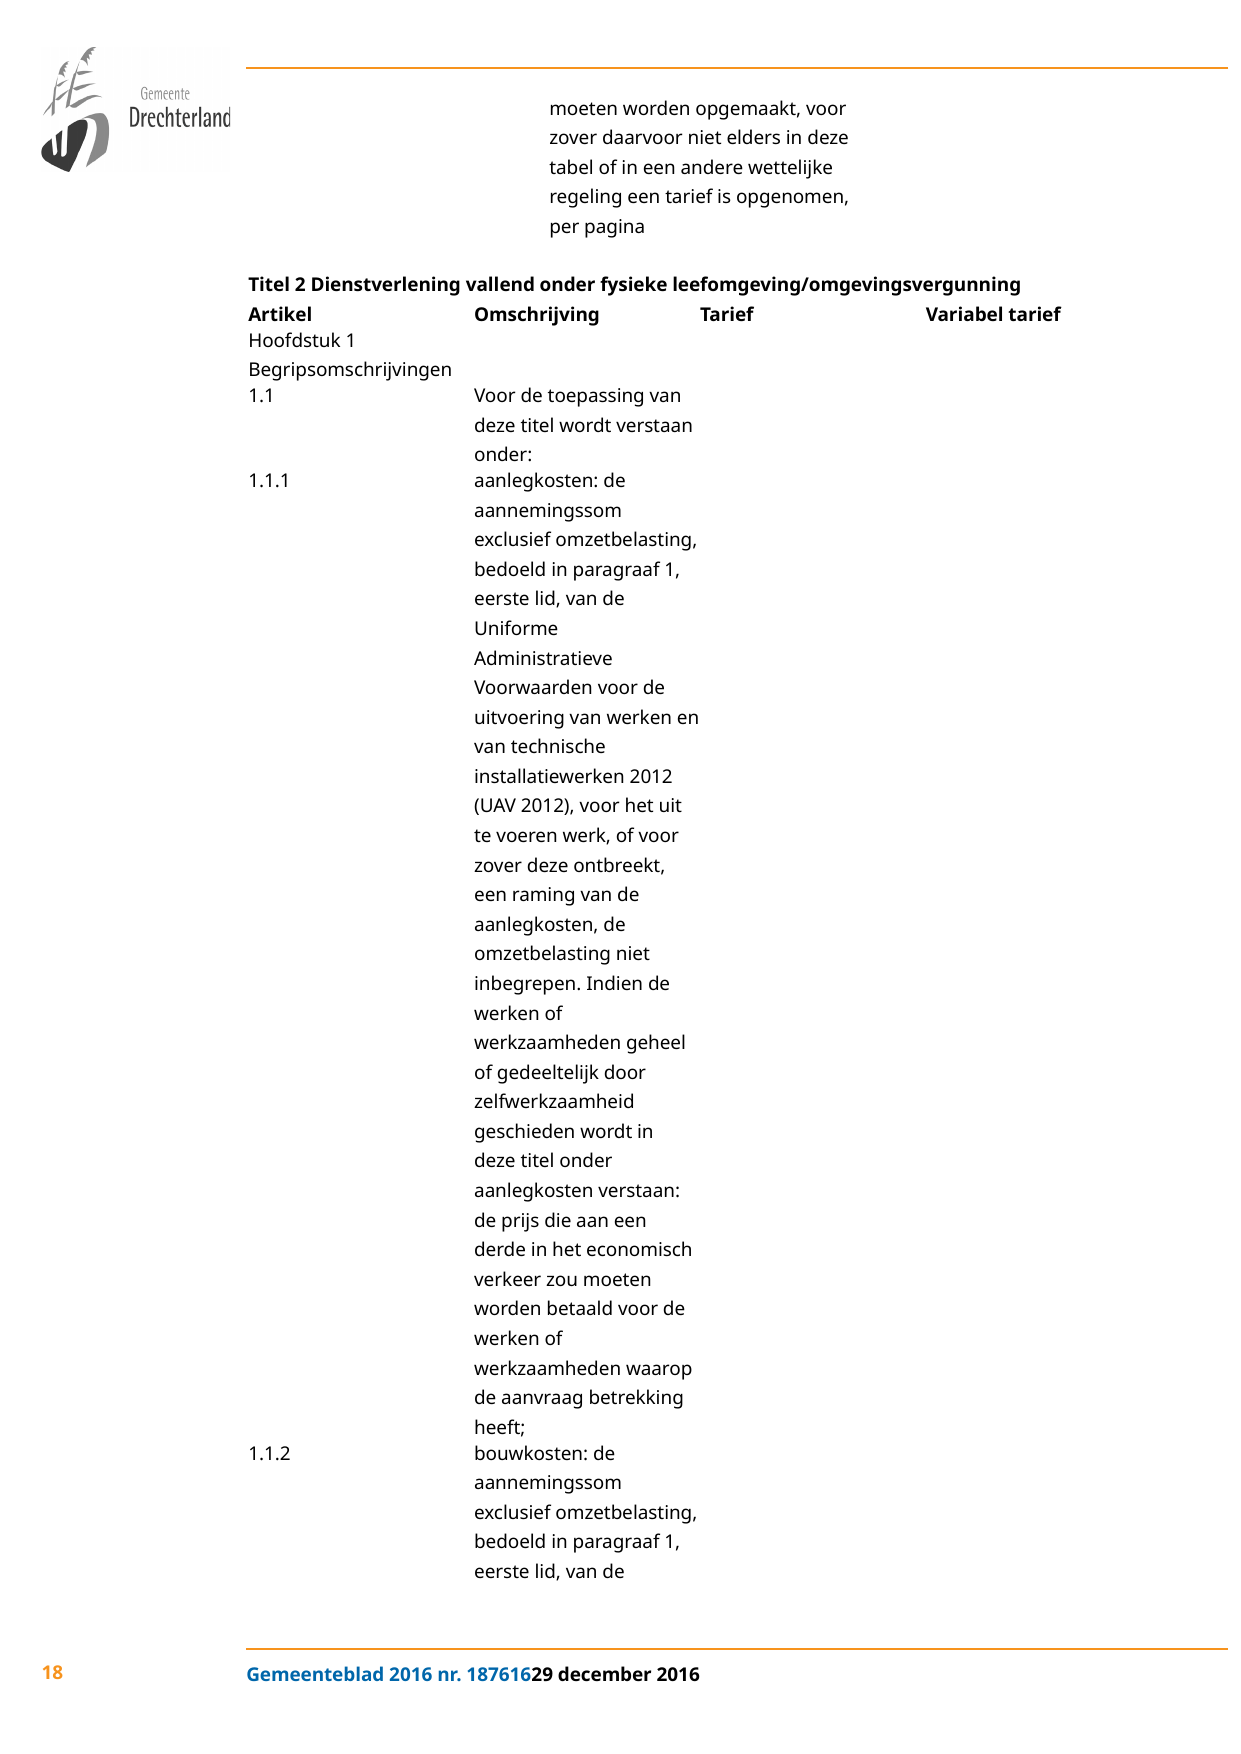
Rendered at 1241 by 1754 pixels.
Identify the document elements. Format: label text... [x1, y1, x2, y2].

table_cell moeten worden opgemaakt, voor zover daarvoor niet elders in deze tabel of in een andere wettelijke regeling een tarief is opgenomen, per pagina [549, 95, 850, 239]
table_header Artikel [248, 301, 474, 327]
table_cell 1.1.2 [248, 1440, 474, 1584]
picture [41, 47, 231, 172]
table_cell bouwkosten: de aannemingssom exclusief omzetbelasting, bedoeld in paragraaf 1, eerste lid, van de [474, 1440, 700, 1584]
table_cell Voor de toepassing van deze titel wordt verstaan onder: [474, 383, 700, 467]
table_cell [248, 95, 549, 239]
text Titel 2 Dienstverlening vallend onder fysieke leefomgeving/omgevingsvergunning [248, 272, 1152, 297]
table_cell [926, 1440, 1152, 1584]
table_cell [700, 467, 926, 1440]
table_cell 1.1 [248, 383, 474, 467]
table_cell aanlegkosten: de aannemingssom exclusief omzetbelasting, bedoeld in paragraaf 1, eerste lid, van de Uniforme Administratieve Voorwaarden voor de uitvoering van werken en van technische installatiewerken 2012 (UAV 2012), voor het uit te voeren werk, of voor zover deze ontbreekt, een raming van de aanlegkosten, de omzetbelasting niet inbegrepen. Indien de werken of werkzaamheden geheel of gedeeltelijk door zelfwerkzaamheid geschieden wordt in deze titel onder aanlegkosten verstaan: de prijs die aan een derde in het economisch verkeer zou moeten worden betaald voor de werken of werkzaamheden waarop de aanvraag betrekking heeft; [474, 467, 700, 1440]
table_header Omschrijving [474, 301, 700, 327]
table_cell Hoofdstuk 1 Begripsomschrijvingen [248, 327, 474, 382]
table_header Tarief [700, 301, 926, 327]
table_cell [926, 467, 1152, 1440]
table_cell [700, 383, 926, 467]
table_cell [850, 95, 1152, 239]
table_cell [700, 1440, 926, 1584]
table_cell [926, 383, 1152, 467]
table_header Variabel tarief [926, 301, 1152, 327]
table_cell 1.1.1 [248, 467, 474, 1440]
